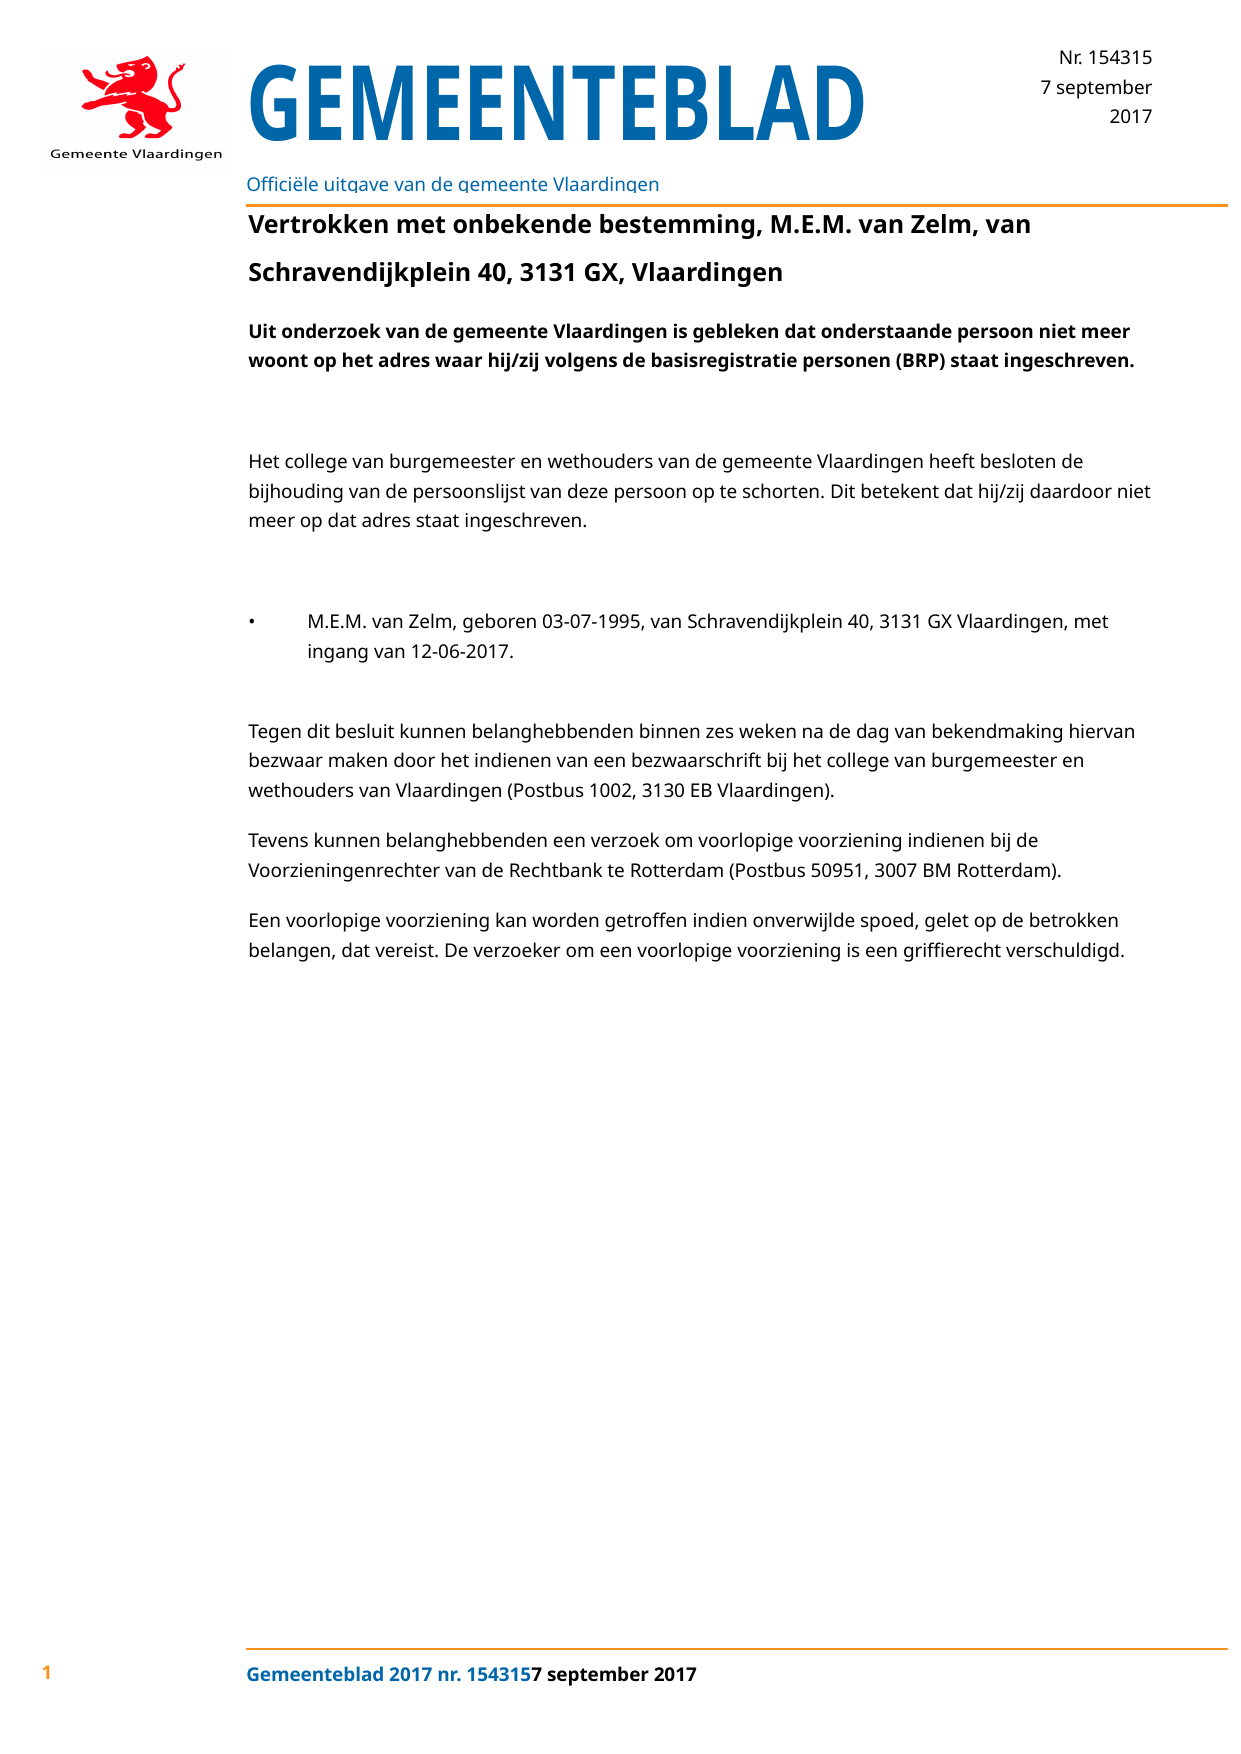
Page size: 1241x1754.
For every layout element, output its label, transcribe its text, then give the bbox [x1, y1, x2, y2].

text Tevens kunnen belanghebbenden een verzoek om voorlopige voorziening indienen bij de Voorzieningenrechter van de Rechtbank te Rotterdam (Postbus 50951, 3007 BM Rotterdam). [248, 827, 1152, 883]
text Vertrokken met onbekende bestemming, M.E.M. van Zelm, van Schravendijkplein 40, 3131 GX, Vlaardingen [248, 207, 1152, 288]
text Tegen dit besluit kunnen belanghebbenden binnen zes weken na de dag van bekendmaking hiervan bezwaar maken door het indienen van een bezwaarschrift bij het college van burgemeester en wethouders van Vlaardingen (Postbus 1002, 3130 EB Vlaardingen). [248, 718, 1152, 803]
text Het college van burgemeester en wethouders van de gemeente Vlaardingen heeft besloten de bijhouding van de persoonslijst van deze persoon op te schorten. Dit betekent dat hij/zij daardoor niet meer op dat adres staat ingeschreven. [248, 448, 1152, 533]
text Uit onderzoek van de gemeente Vlaardingen is gebleken dat onderstaande persoon niet meer woont op het adres waar hij/zij volgens de basisregistratie personen (BRP) staat ingeschreven. [248, 318, 1152, 373]
picture [41, 47, 231, 172]
list M.E.M. van Zelm, geboren 03-07-1995, van Schravendijkplein 40, 3131 GX Vlaardingen, met ingang van 12-06-2017. [248, 608, 1152, 664]
text Een voorlopige voorziening kan worden getroffen indien onverwijlde spoed, gelet op de betrokken belangen, dat vereist. De verzoeker om een voorlopige voorziening is een griffierecht verschuldigd. [248, 907, 1152, 963]
